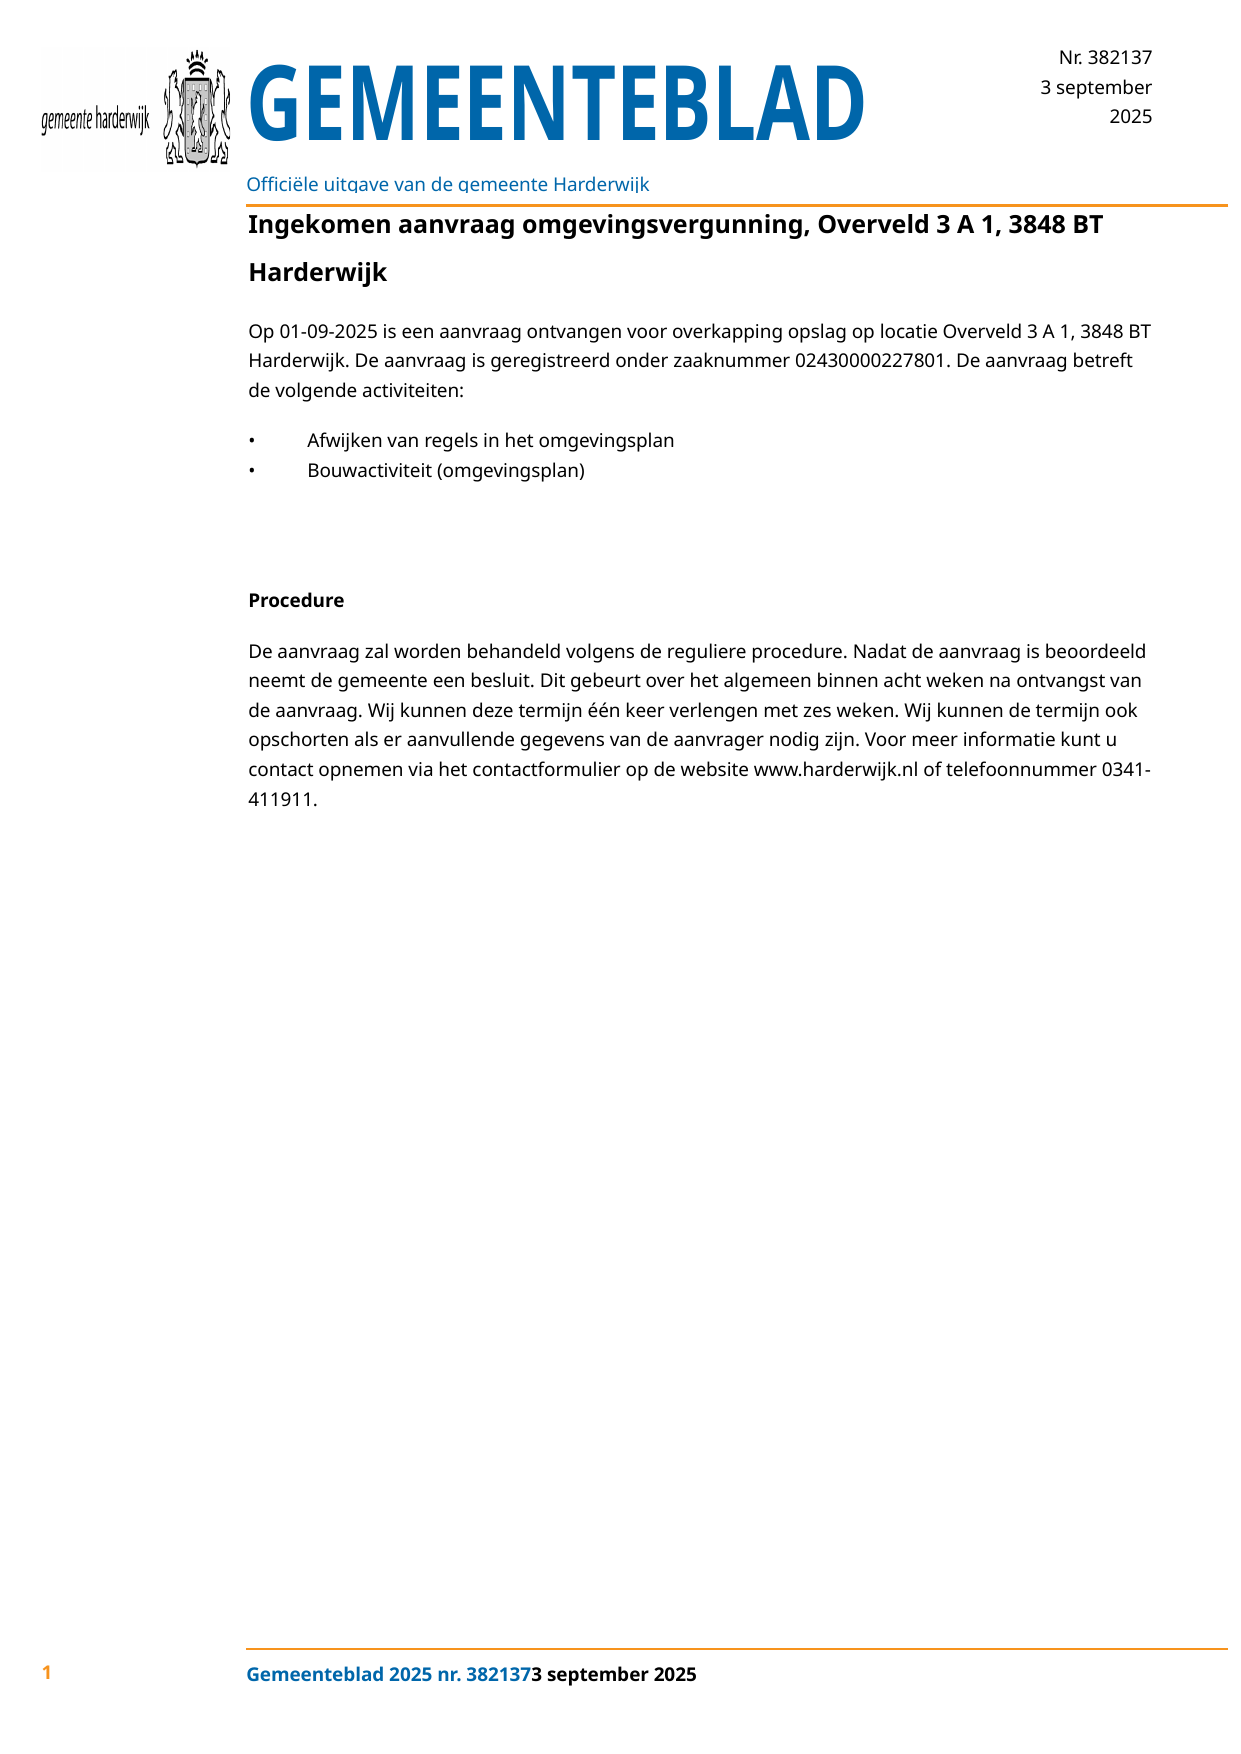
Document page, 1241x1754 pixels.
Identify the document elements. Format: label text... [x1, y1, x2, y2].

text De aanvraag zal worden behandeld volgens de reguliere procedure. Nadat de aanvraag is beoordeeld neemt de gemeente een besluit. Dit gebeurt over het algemeen binnen acht weken na ontvangst van de aanvraag. Wij kunnen deze termijn één keer verlengen met zes weken. Wij kunnen de termijn ook opschorten als er aanvullende gegevens van de aanvrager nodig zijn. Voor meer informatie kunt u contact opnemen via het contactformulier op de website www.harderwijk.nl of telefoonnummer 0341-411911. [248, 638, 1152, 812]
list Afwijken van regels in het omgevingsplan [248, 427, 1152, 453]
picture [41, 47, 231, 172]
list Bouwactiviteit (omgevingsplan) [248, 457, 1152, 483]
text Op 01-09-2025 is een aanvraag ontvangen voor overkapping opslag op locatie Overveld 3 A 1, 3848 BT Harderwijk. De aanvraag is geregistreerd onder zaaknummer 02430000227801. De aanvraag betreft de volgende activiteiten: [248, 318, 1152, 403]
text Procedure [248, 587, 1152, 613]
text Ingekomen aanvraag omgevingsvergunning, Overveld 3 A 1, 3848 BT Harderwijk [248, 207, 1152, 288]
